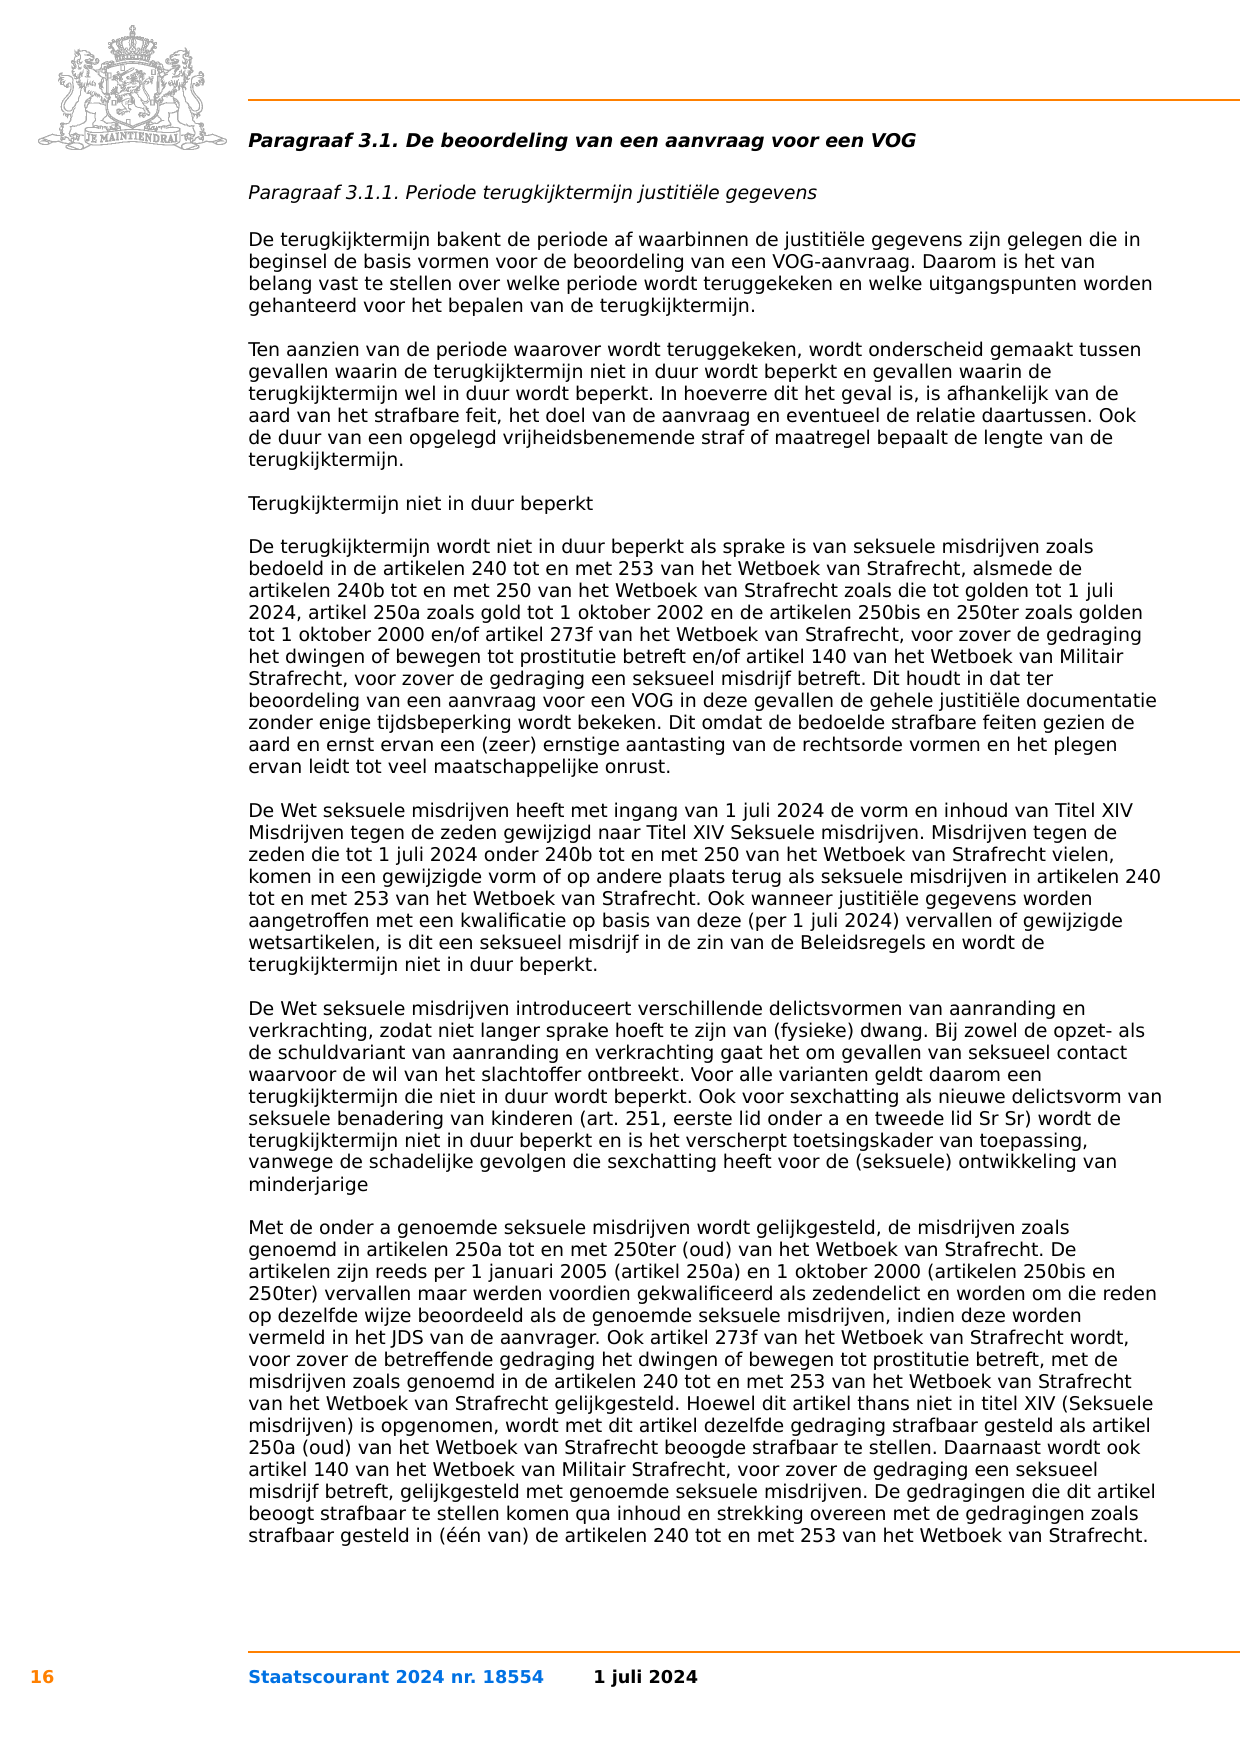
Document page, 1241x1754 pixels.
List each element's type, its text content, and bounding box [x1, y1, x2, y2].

subtitle Terugkijktermijn niet in duur beperkt [248, 492, 1163, 514]
text Ten aanzien van de periode waarover wordt teruggekeken, wordt onderscheid gemaakt tussen gevallen waarin de terugkijktermijn niet in duur wordt beperkt en gevallen waarin de terugkijktermijn wel in duur wordt beperkt. In hoeverre dit het geval is, is afhankelijk van de aard van het strafbare feit, het doel van de aanvraag en eventueel de relatie daartussen. Ook de duur van een opgelegd vrijheidsbenemende straf of maatregel bepaalt de lengte van de terugkijktermijn. [248, 339, 1163, 471]
text De terugkijktermijn wordt niet in duur beperkt als sprake is van seksuele misdrijven zoals bedoeld in de artikelen 240 tot en met 253 van het Wetboek van Strafrecht, alsmede de artikelen 240b tot en met 250 van het Wetboek van Strafrecht zoals die tot golden tot 1 juli 2024, artikel 250a zoals gold tot 1 oktober 2002 en de artikelen 250bis en 250ter zoals golden tot 1 oktober 2000 en/of artikel 273f van het Wetboek van Strafrecht, voor zover de gedraging het dwingen of bewegen tot prostitutie betreft en/of artikel 140 van het Wetboek van Militair Strafrecht, voor zover de gedraging een seksueel misdrijf betreft. Dit houdt in dat ter beoordeling van een aanvraag voor een VOG in deze gevallen de gehele justitiële documentatie zonder enige tijdsbeperking wordt bekeken. Dit omdat de bedoelde strafbare feiten gezien de aard en ernst ervan een (zeer) ernstige aantasting van de rechtsorde vormen en het plegen ervan leidt tot veel maatschappelijke onrust. [248, 536, 1163, 778]
subtitle Paragraaf 3.1. De beoordeling van een aanvraag voor een VOG [248, 130, 1163, 152]
text De Wet seksuele misdrijven heeft met ingang van 1 juli 2024 de vorm en inhoud van Titel XIV Misdrijven tegen de zeden gewijzigd naar Titel XIV Seksuele misdrijven. Misdrijven tegen de zeden die tot 1 juli 2024 onder 240b tot en met 250 van het Wetboek van Strafrecht vielen, komen in een gewijzigde vorm of op andere plaats terug als seksuele misdrijven in artikelen 240 tot en met 253 van het Wetboek van Strafrecht. Ook wanneer justitiële gegevens worden aangetroffen met een kwalificatie op basis van deze (per 1 juli 2024) vervallen of gewijzigde wetsartikelen, is dit een seksueel misdrijf in de zin van de Beleidsregels en wordt de terugkijktermijn niet in duur beperkt. [248, 800, 1163, 976]
subtitle Paragraaf 3.1.1. Periode terugkijktermijn justitiële gegevens [248, 182, 1163, 204]
text De Wet seksuele misdrijven introduceert verschillende delictsvormen van aanranding en verkrachting, zodat niet langer sprake hoeft te zijn van (fysieke) dwang. Bij zowel de opzet- als de schuldvariant van aanranding en verkrachting gaat het om gevallen van seksueel contact waarvoor de wil van het slachtoffer ontbreekt. Voor alle varianten geldt daarom een terugkijktermijn die niet in duur wordt beperkt. Ook voor sexchatting als nieuwe delictsvorm van seksuele benadering van kinderen (art. 251, eerste lid onder a en tweede lid Sr Sr) wordt de terugkijktermijn niet in duur beperkt en is het verscherpt toetsingskader van toepassing, vanwege de schadelijke gevolgen die sexchatting heeft voor de (seksuele) ontwikkeling van minderjarige [248, 998, 1163, 1195]
picture [38, 25, 227, 150]
text De terugkijktermijn bakent de periode af waarbinnen de justitiële gegevens zijn gelegen die in beginsel de basis vormen voor de beoordeling van een VOG-aanvraag. Daarom is het van belang vast te stellen over welke periode wordt teruggekeken en welke uitgangspunten worden gehanteerd voor het bepalen van de terugkijktermijn. [248, 229, 1163, 317]
text Met de onder a genoemde seksuele misdrijven wordt gelijkgesteld, de misdrijven zoals genoemd in artikelen 250a tot en met 250ter (oud) van het Wetboek van Strafrecht. De artikelen zijn reeds per 1 januari 2005 (artikel 250a) en 1 oktober 2000 (artikelen 250bis en 250ter) vervallen maar werden voordien gekwalificeerd als zedendelict en worden om die reden op dezelfde wijze beoordeeld als de genoemde seksuele misdrijven, indien deze worden vermeld in het JDS van de aanvrager. Ook artikel 273f van het Wetboek van Strafrecht wordt, voor zover de betreffende gedraging het dwingen of bewegen tot prostitutie betreft, met de misdrijven zoals genoemd in de artikelen 240 tot en met 253 van het Wetboek van Strafrecht van het Wetboek van Strafrecht gelijkgesteld. Hoewel dit artikel thans niet in titel XIV (Seksuele misdrijven) is opgenomen, wordt met dit artikel dezelfde gedraging strafbaar gesteld als artikel 250a (oud) van het Wetboek van Strafrecht beoogde strafbaar te stellen. Daarnaast wordt ook artikel 140 van het Wetboek van Militair Strafrecht, voor zover de gedraging een seksueel misdrijf betreft, gelijkgesteld met genoemde seksuele misdrijven. De gedragingen die dit artikel beoogt strafbaar te stellen komen qua inhoud en strekking overeen met de gedragingen zoals strafbaar gesteld in (één van) de artikelen 240 tot en met 253 van het Wetboek van Strafrecht. [248, 1217, 1163, 1547]
